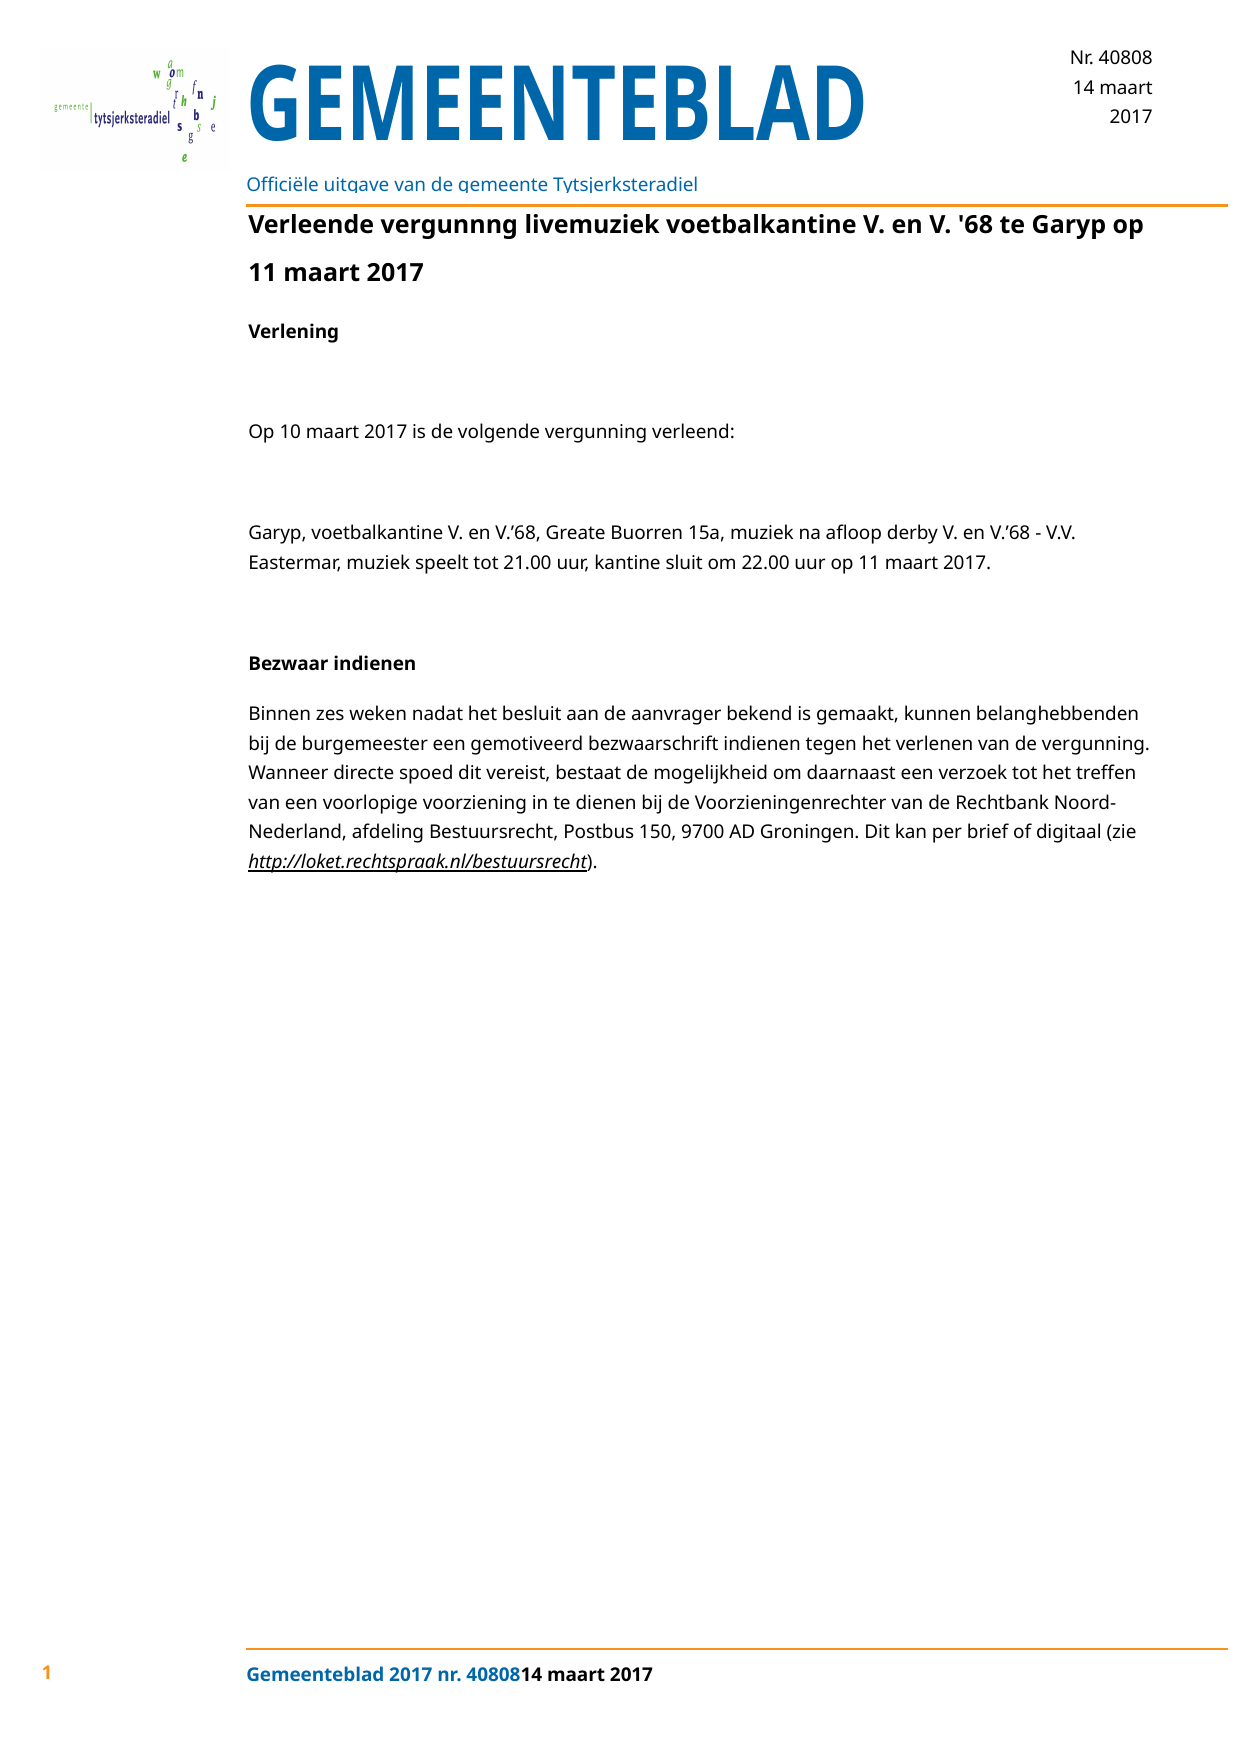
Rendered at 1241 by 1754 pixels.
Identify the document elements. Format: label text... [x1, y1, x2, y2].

text Verlening [248, 318, 1152, 344]
text Op 10 maart 2017 is de volgende vergunning ver­leend: [248, 419, 1152, 444]
text Bezwaar indienen [248, 650, 1152, 676]
text Garyp, voetbalkantine V. en V.’68, Greate Buorren 15a, muziek na afloop derby V. en V.’68 - V.V. Eastermar, muziek speelt tot 21.00 uur, kantine sluit om 22.00 uur op 11 maart 2017. [248, 519, 1152, 575]
text Binnen zes weken nadat het besluit aan de aanvrager bekend is gemaakt, kunnen belang­hebbenden bij de burgemeester een gemotiveerd bezwaarschrift indienen tegen het verlenen van de ver­gunning. Wanneer directe spoed dit vereist, bestaat de mogelijkheid om daarnaast een verzoek tot het treffen van een voorlopige voorziening in te dienen bij de Voorzieningenrechter van de Rechtbank Noord-Nederland, afdeling Bestuursrecht, Postbus 150, 9700 AD Groningen. Dit kan per brief of digitaal (zie http://loket.rechtspraak.nl/bestuursrecht). [248, 700, 1152, 874]
text Verleende vergunnng livemuziek voetbalkantine V. en V. '68 te Garyp op 11 maart 2017 [248, 207, 1152, 288]
picture [41, 47, 231, 172]
